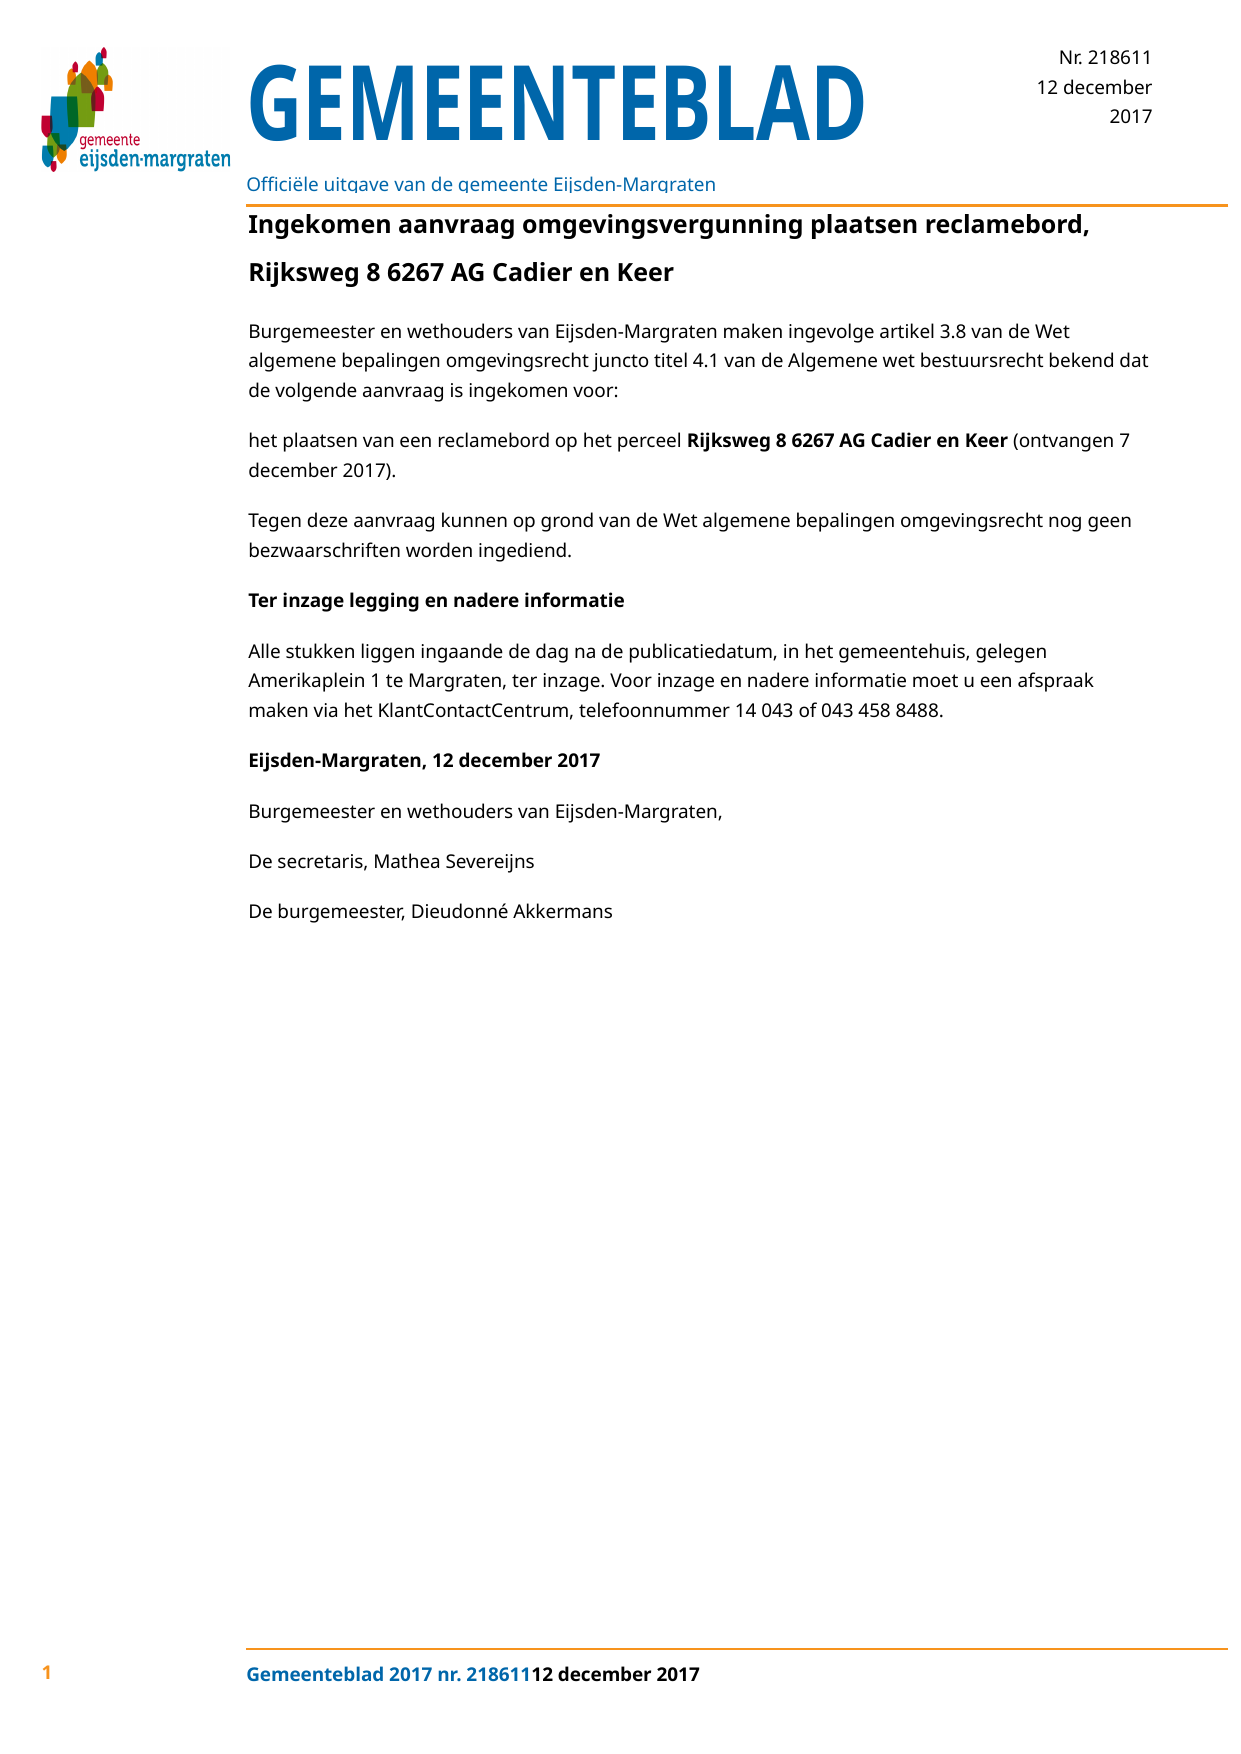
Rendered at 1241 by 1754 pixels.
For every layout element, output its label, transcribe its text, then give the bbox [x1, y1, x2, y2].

text Burgemeester en wethouders van Eijsden-Margraten, [248, 798, 1152, 824]
text De burgemeester, Dieudonné Akkermans [248, 899, 1152, 924]
text Tegen deze aanvraag kunnen op grond van de Wet algemene bepalingen omgevingsrecht nog geen bezwaarschriften worden ingediend. [248, 507, 1152, 563]
picture [41, 47, 231, 172]
text Alle stukken liggen ingaande de dag na de publicatiedatum, in het gemeentehuis, gelegen Amerikaplein 1 te Margraten, ter inzage. Voor inzage en nadere informatie moet u een afspraak maken via het KlantContactCentrum, telefoonnummer 14 043 of 043 458 8488. [248, 638, 1152, 723]
text Burgemeester en wethouders van Eijsden-Margraten maken ingevolge artikel 3.8 van de Wet algemene bepalingen omgevingsrecht juncto titel 4.1 van de Algemene wet bestuursrecht bekend dat de volgende aanvraag is ingekomen voor: [248, 318, 1152, 403]
text Eijsden-Margraten, 12 december 2017 [248, 747, 1152, 773]
text De secretaris, Mathea Severeijns [248, 848, 1152, 874]
text het plaatsen van een reclamebord op het perceel Rijksweg 8 6267 AG Cadier en Keer (ontvangen 7 december 2017). [248, 427, 1152, 483]
text Ingekomen aanvraag omgevingsvergunning plaatsen reclamebord, Rijksweg 8 6267 AG Cadier en Keer [248, 207, 1152, 288]
text Ter inzage legging en nadere informatie [248, 587, 1152, 613]
